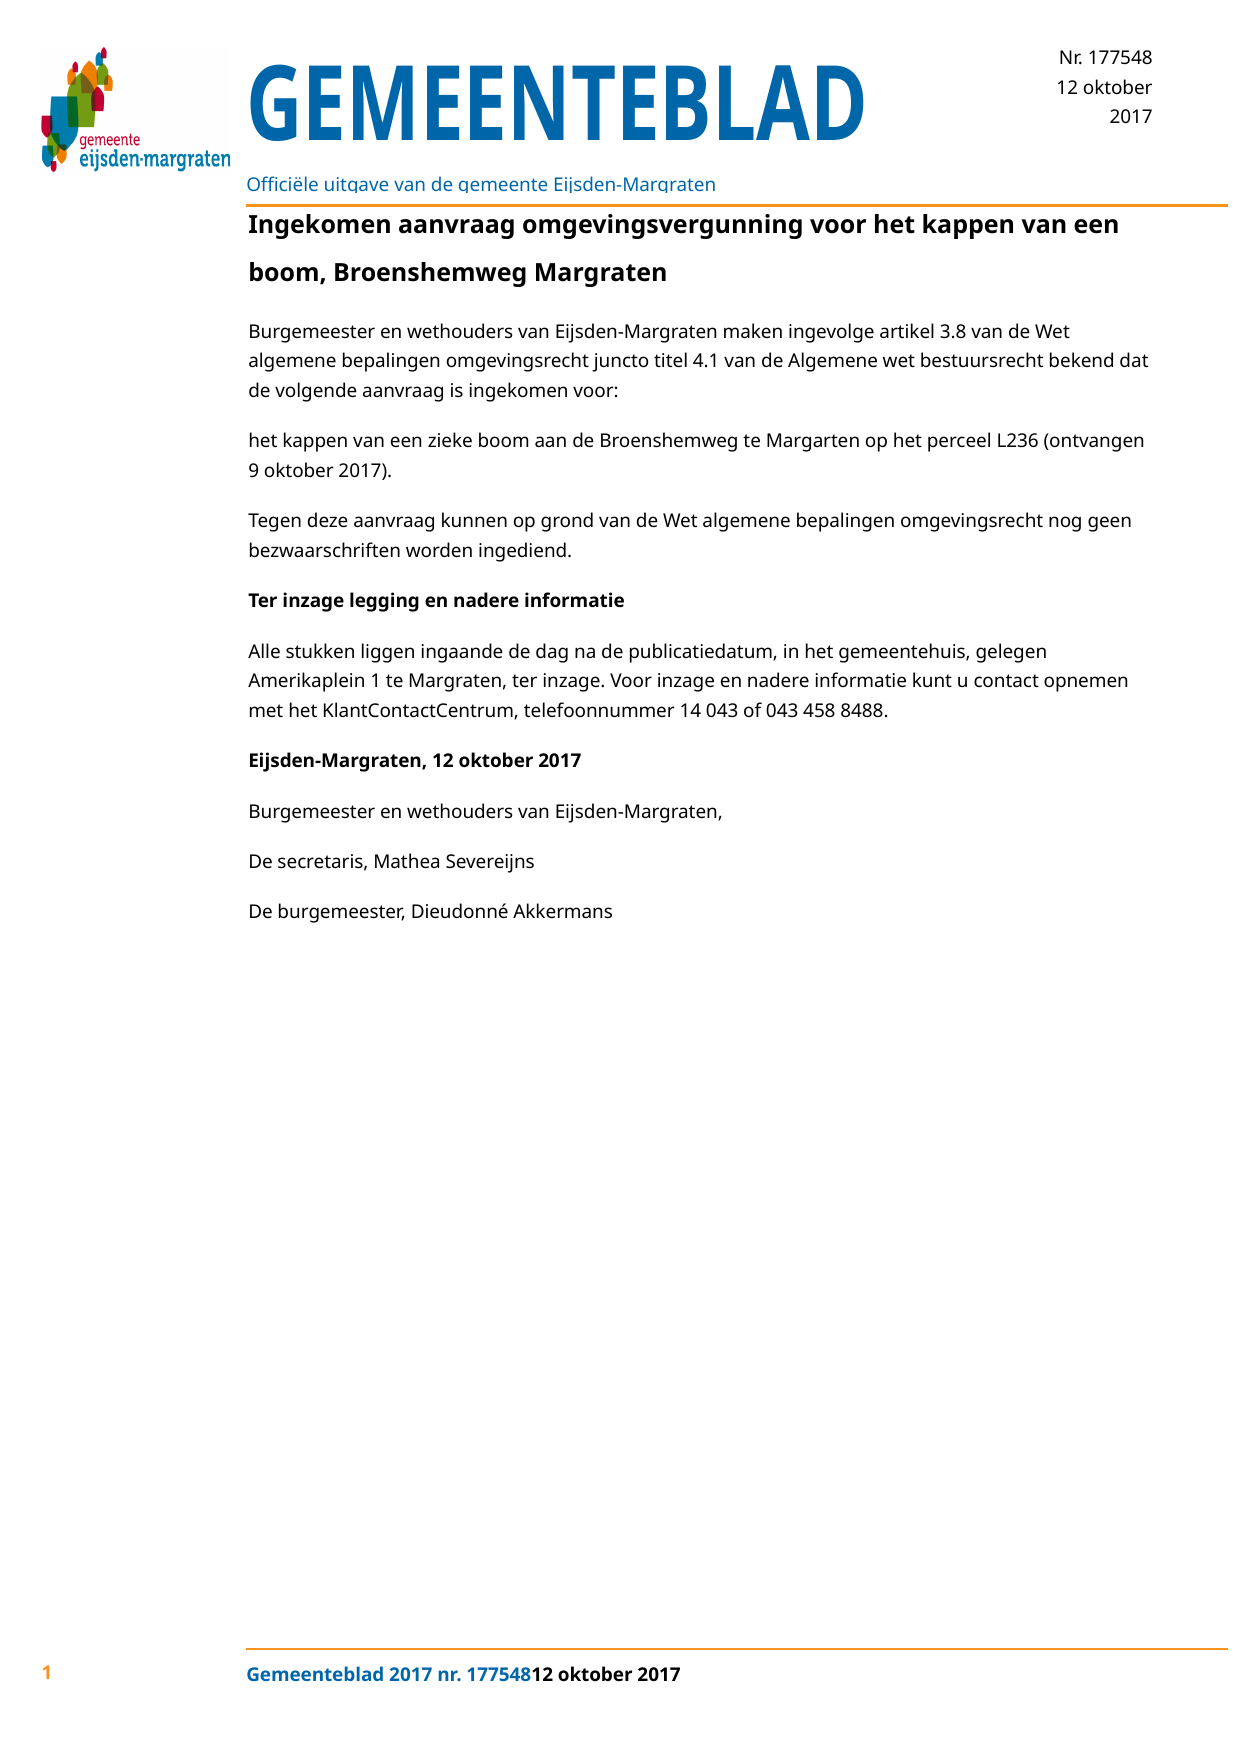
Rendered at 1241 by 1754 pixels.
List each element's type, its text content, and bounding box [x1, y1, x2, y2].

picture [41, 47, 231, 172]
text De secretaris, Mathea Severeijns [248, 848, 1152, 874]
text Ter inzage legging en nadere informatie [248, 587, 1152, 613]
text Burgemeester en wethouders van Eijsden-Margraten, [248, 798, 1152, 824]
text De burgemeester, Dieudonné Akkermans [248, 899, 1152, 924]
text Burgemeester en wethouders van Eijsden-Margraten maken ingevolge artikel 3.8 van de Wet algemene bepalingen omgevingsrecht juncto titel 4.1 van de Algemene wet bestuursrecht bekend dat de volgende aanvraag is ingekomen voor: [248, 318, 1152, 403]
text Alle stukken liggen ingaande de dag na de publicatiedatum, in het gemeentehuis, gelegen Amerikaplein 1 te Margraten, ter inzage. Voor inzage en nadere informatie kunt u contact opnemen met het KlantContactCentrum, telefoonnummer 14 043 of 043 458 8488. [248, 638, 1152, 723]
text Tegen deze aanvraag kunnen op grond van de Wet algemene bepalingen omgevingsrecht nog geen bezwaarschriften worden ingediend. [248, 507, 1152, 563]
text Ingekomen aanvraag omgevingsvergunning voor het kappen van een boom, Broenshemweg Margraten [248, 207, 1152, 288]
text het kappen van een zieke boom aan de Broenshemweg te Margarten op het perceel L236 (ontvangen 9 oktober 2017). [248, 427, 1152, 483]
text Eijsden-Margraten, 12 oktober 2017 [248, 747, 1152, 773]
